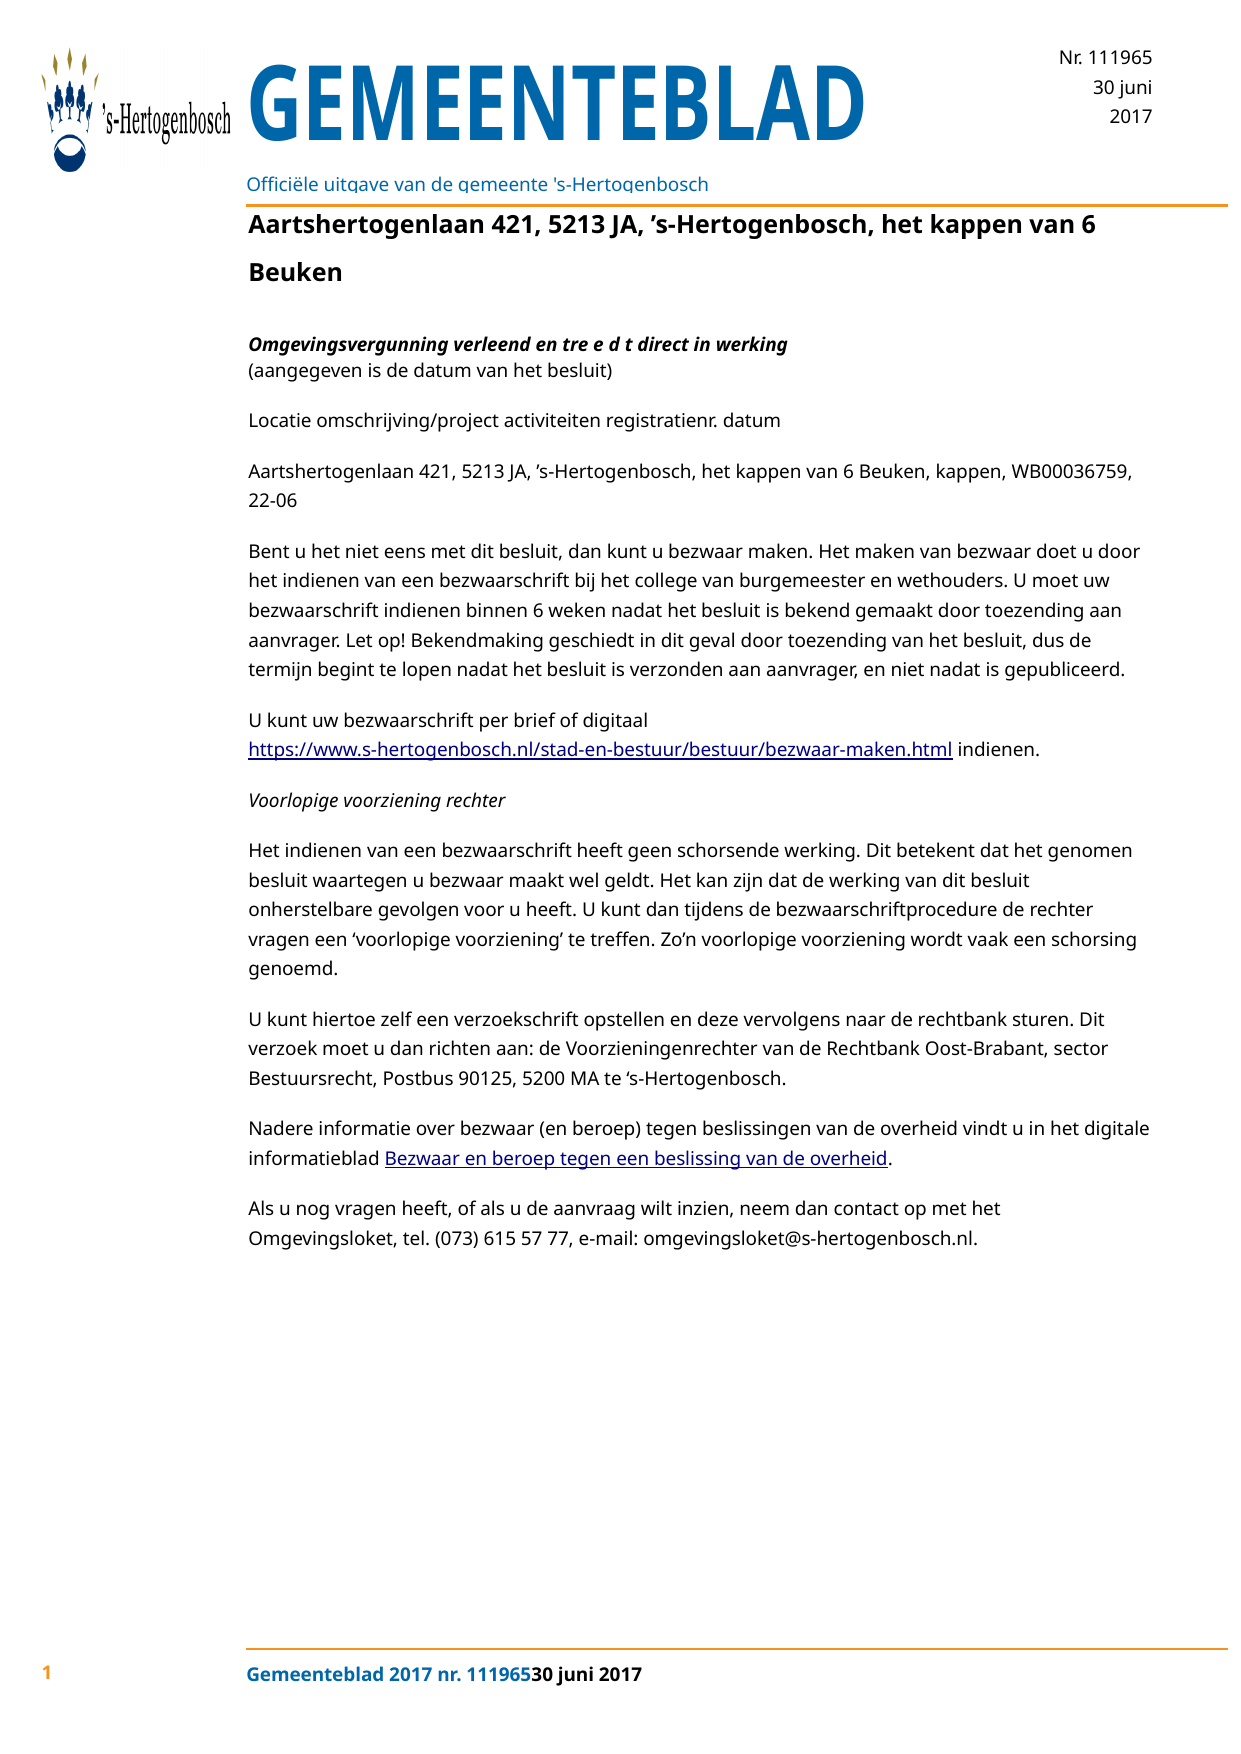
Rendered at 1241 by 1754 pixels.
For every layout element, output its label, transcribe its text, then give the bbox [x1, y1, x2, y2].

text Bent u het niet eens met dit besluit, dan kunt u bezwaar maken. Het maken van bezwaar doet u door het indienen van een bezwaarschrift bij het college van burgemeester en wethouders. U moet uw bezwaarschrift indienen binnen 6 weken nadat het besluit is bekend gemaakt door toezending aan aanvrager. Let op! Bekendmaking geschiedt in dit geval door toezending van het besluit, dus de termijn begint te lopen nadat het besluit is verzonden aan aanvrager, en niet nadat is gepubliceerd. [248, 538, 1152, 682]
text Locatie omschrijving/project activiteiten registratienr. datum [248, 408, 1152, 433]
text Aartshertogenlaan 421, 5213 JA, ’s-Hertogenbosch, het kappen van 6 Beuken, kappen, WB00036759, 22-06 [248, 458, 1152, 513]
text Voorlopige voorziening rechter [248, 787, 1152, 812]
text Aartshertogenlaan 421, 5213 JA, ’s-Hertogenbosch, het kappen van 6 Beuken [248, 207, 1152, 288]
text (aangegeven is de datum van het besluit) [248, 357, 1152, 383]
text Nadere informatie over bezwaar (en beroep) tegen beslissingen van de overheid vindt u in het digitale informatieblad Bezwaar en beroep tegen een beslissing van de overheid. [248, 1116, 1152, 1171]
text U kunt uw bezwaarschrift per brief of digitaal https://www.s-hertogenbosch.nl/stad-en-bestuur/bestuur/bezwaar-maken.html indienen. [248, 707, 1152, 762]
picture [41, 47, 231, 172]
text Het indienen van een bezwaarschrift heeft geen schorsende werking. Dit betekent dat het genomen besluit waartegen u bezwaar maakt wel geldt. Het kan zijn dat de werking van dit besluit onherstelbare gevolgen voor u heeft. U kunt dan tijdens de bezwaarschriftprocedure de rechter vragen een ‘voorlopige voorziening’ te treffen. Zo’n voorlopige voorziening wordt vaak een schorsing genoemd. [248, 837, 1152, 981]
text Omgevingsvergunning verleend en tre e d t direct in werking [248, 331, 1152, 357]
text Als u nog vragen heeft, of als u de aanvraag wilt inzien, neem dan contact op met het Omgevingsloket, tel. (073) 615 57 77, e-mail: omgevingsloket@s-hertogenbosch.nl. [248, 1196, 1152, 1251]
text U kunt hiertoe zelf een verzoekschrift opstellen en deze vervolgens naar de rechtbank sturen. Dit verzoek moet u dan richten aan: de Voorzieningenrechter van de Rechtbank Oost-Brabant, sector Bestuursrecht, Postbus 90125, 5200 MA te ‘s-Hertogenbosch. [248, 1006, 1152, 1091]
